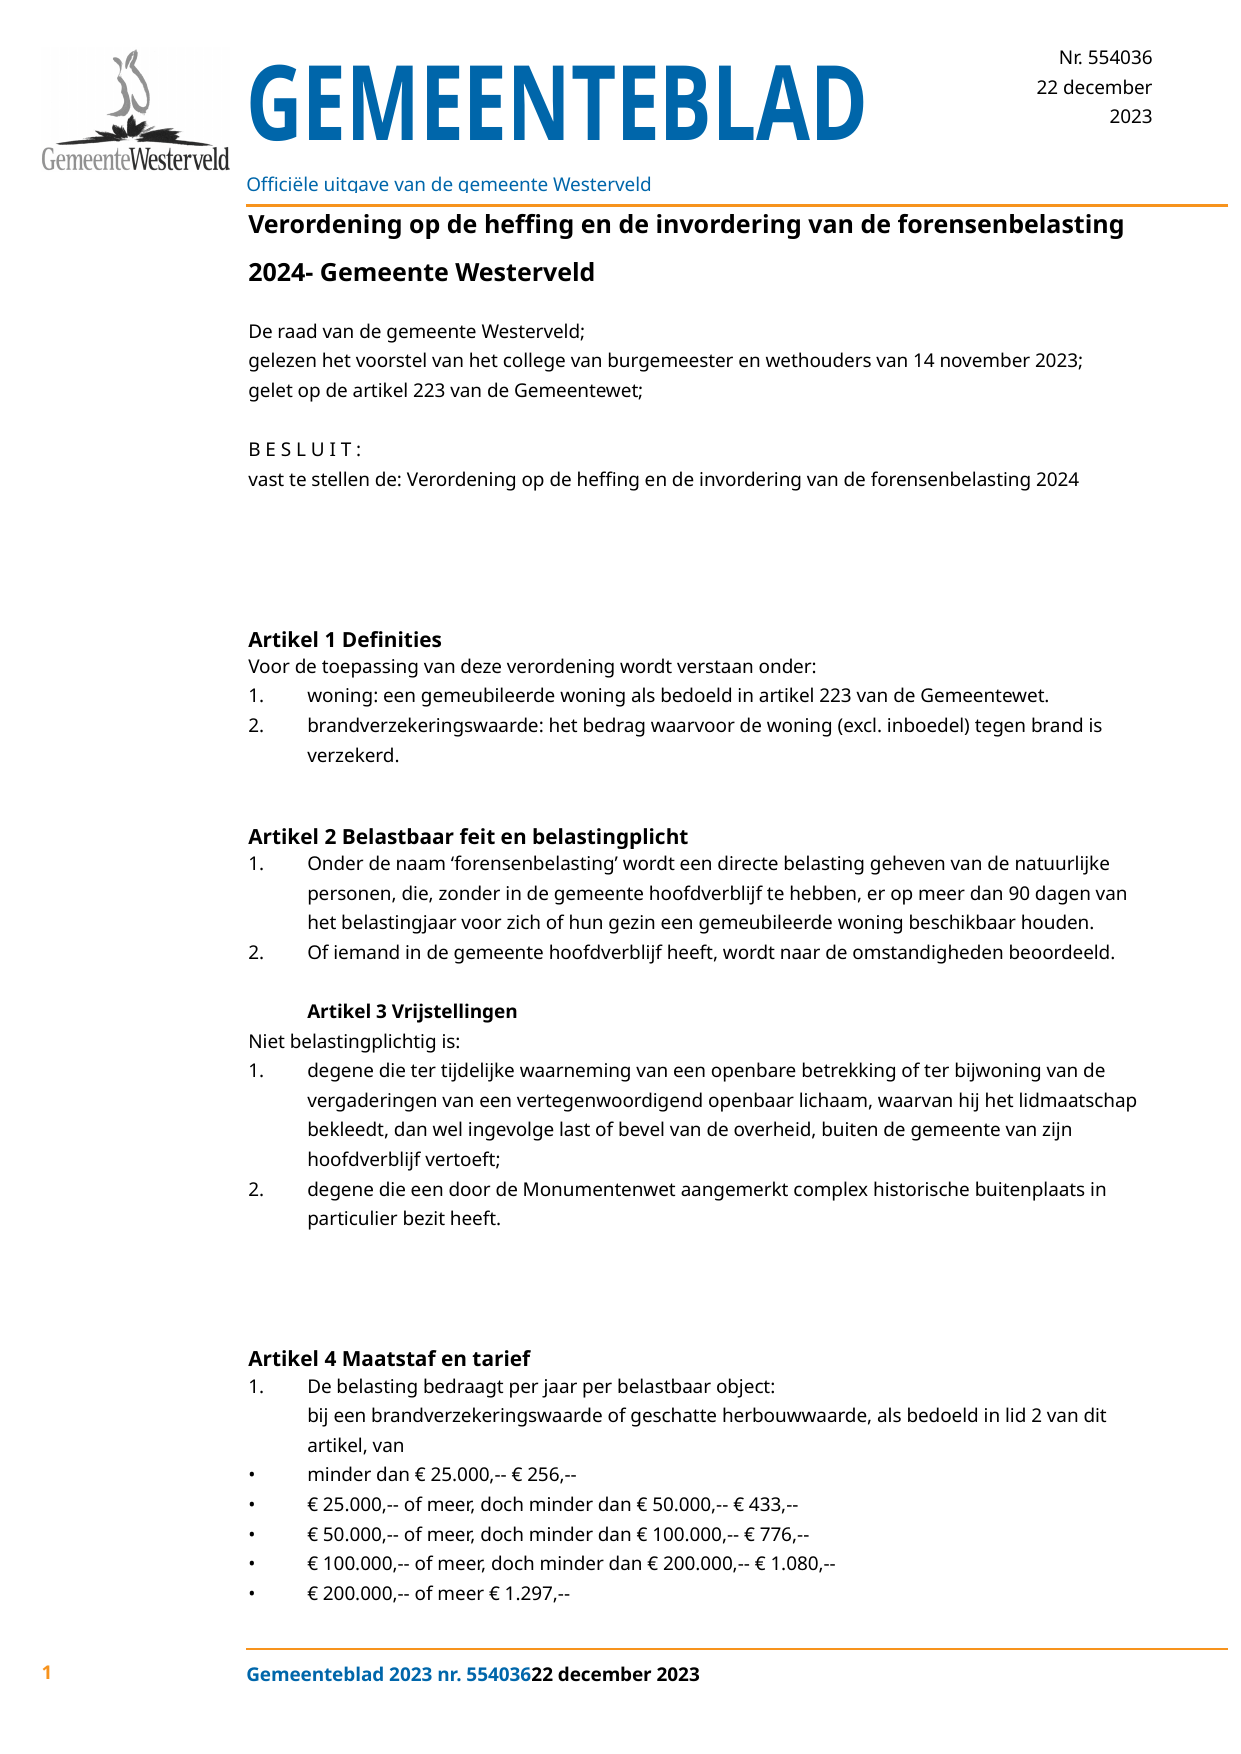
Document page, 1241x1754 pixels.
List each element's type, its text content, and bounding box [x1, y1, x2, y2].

picture [41, 47, 231, 172]
list € 25.000,-- of meer, doch minder dan € 50.000,-- € 433,-- [248, 1491, 1152, 1517]
list woning: een gemeubileerde woning als bedoeld in artikel 223 van de Gemeentewet. [248, 683, 1152, 708]
text gelet op de artikel 223 van de Gemeentewet; [248, 377, 1152, 403]
list bij een brandverzekeringswaarde of geschatte herbouwwaarde, als bedoeld in lid 2 van dit [248, 1402, 1152, 1428]
list Of iemand in de gemeente hoofdverblijf heeft, wordt naar de omstandigheden beoordeeld. [248, 939, 1152, 965]
list € 50.000,-- of meer, doch minder dan € 100.000,-- € 776,-- [248, 1521, 1152, 1547]
list De belasting bedraagt per jaar per belastbaar object: [248, 1373, 1152, 1399]
text Artikel 2 Belastbaar feit en belastingplicht [248, 822, 1152, 850]
list minder dan € 25.000,-- € 256,-- [248, 1462, 1152, 1487]
text vast te stellen de: Verordening op de heffing en de invordering van de forensenbelasting 2024 [248, 466, 1152, 492]
text B E S L U I T : [248, 436, 1152, 462]
text Artikel 4 Maatstaf en tarief [248, 1344, 1152, 1373]
list degene die een door de Monumentenwet aangemerkt complex historische buitenplaats in particulier bezit heeft. [248, 1176, 1152, 1231]
list degene die ter tijdelijke waarneming van een openbare betrekking of ter bijwoning van de vergaderingen van een vertegenwoordigend openbaar lichaam, waarvan hij het lidmaatschap bekleedt, dan wel ingevolge last of bevel van de overheid, buiten de gemeente van zijn hoofdverblijf vertoeft; [248, 1057, 1152, 1172]
list Artikel 3 Vrijstellingen [248, 998, 1152, 1024]
list € 200.000,-- of meer € 1.297,-- [248, 1580, 1152, 1606]
text Artikel 1 Definities [248, 625, 1152, 653]
text Niet belastingplichtig is: [248, 1028, 1152, 1053]
text Verordening op de heffing en de invordering van de forensenbelasting 2024- Gemeente Westerveld [248, 207, 1152, 288]
list brandverzekeringswaarde: het bedrag waarvoor de woning (excl. inboedel) tegen brand is verzekerd. [248, 712, 1152, 768]
list artikel, van [248, 1432, 1152, 1458]
list € 100.000,-- of meer, doch minder dan € 200.000,-- € 1.080,-- [248, 1550, 1152, 1576]
list Onder de naam ‘forensenbelasting’ wordt een directe belasting geheven van de natuurlijke personen, die, zonder in de gemeente hoofdverblijf te hebben, er op meer dan 90 dagen van het belastingjaar voor zich of hun gezin een gemeubileerde woning beschikbaar houden. [248, 850, 1152, 935]
text De raad van de gemeente Westerveld; [248, 318, 1152, 344]
text Voor de toepassing van deze verordening wordt verstaan onder: [248, 653, 1152, 679]
text gelezen het voorstel van het college van burgemeester en wethouders van 14 november 2023; [248, 347, 1152, 373]
